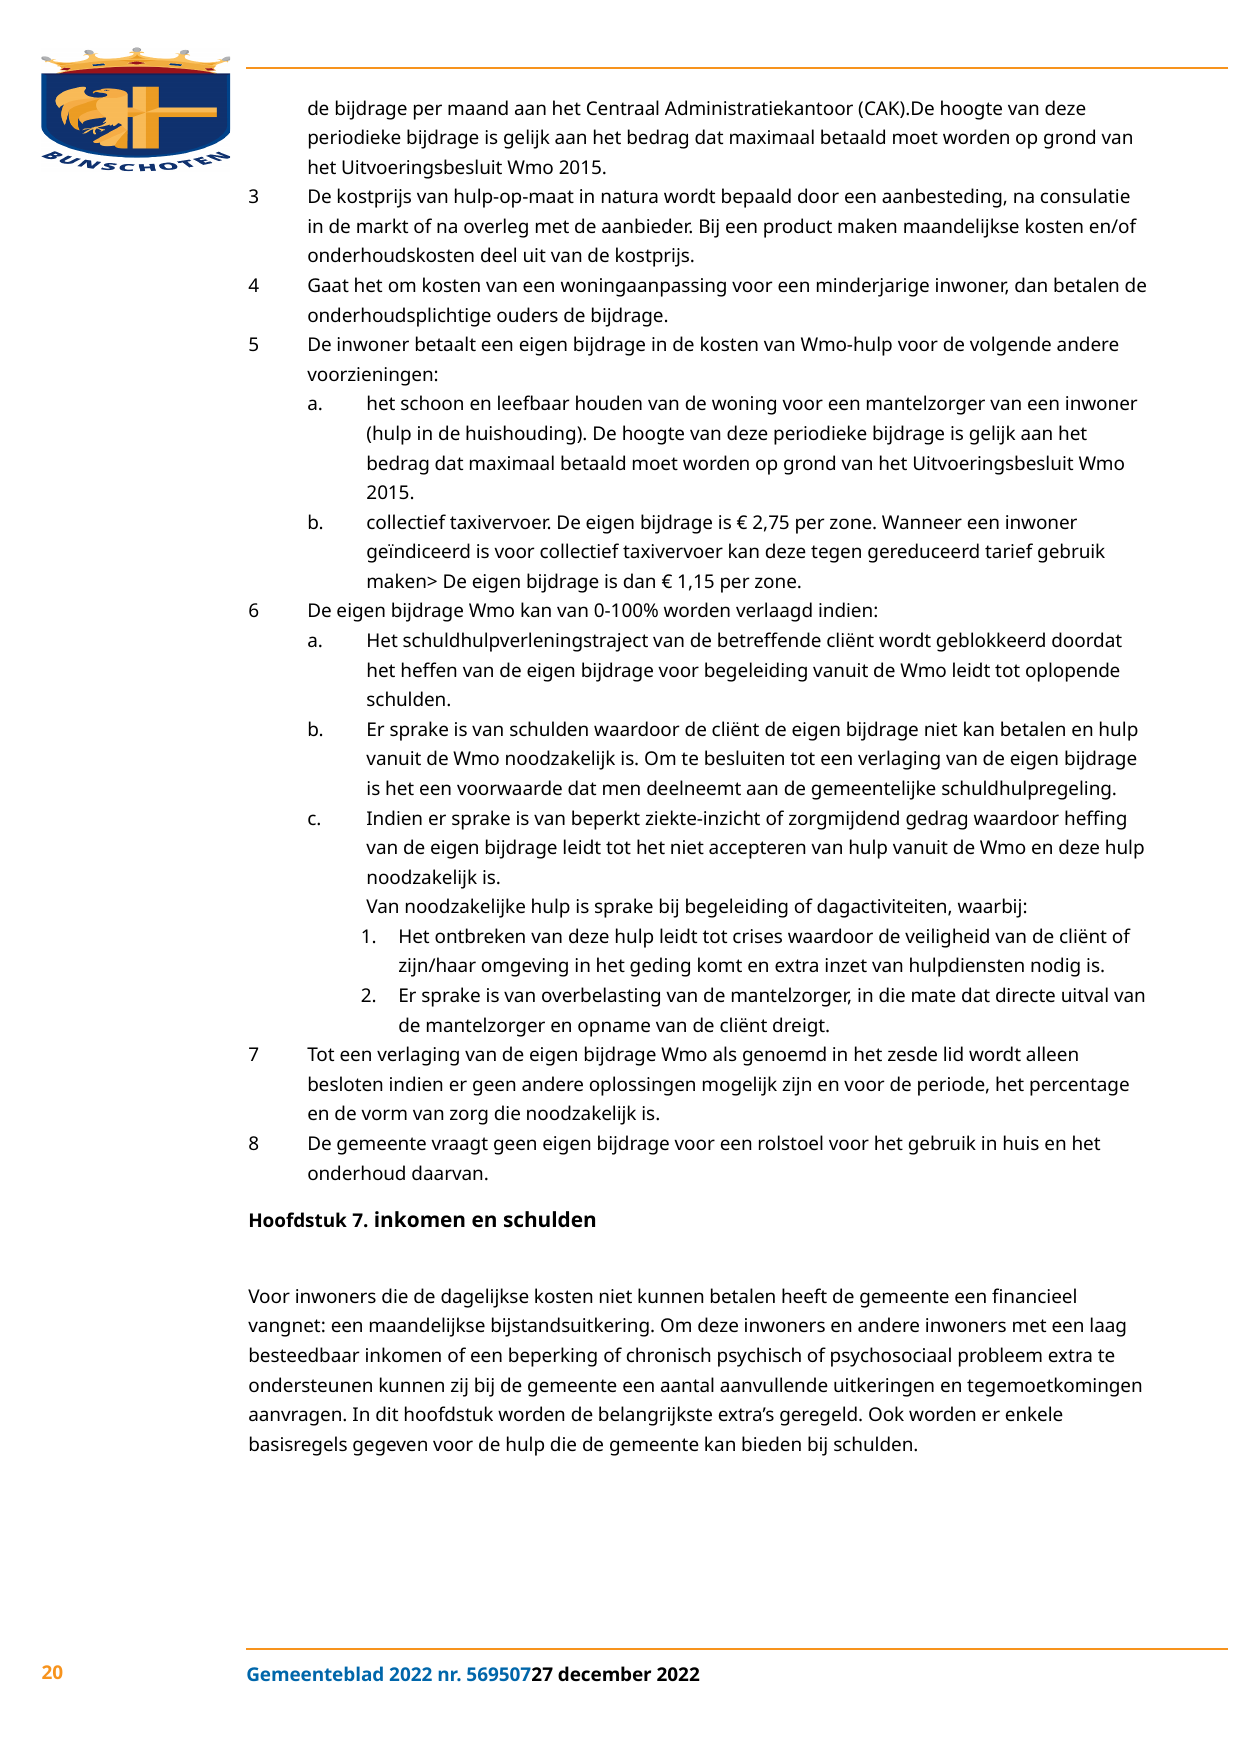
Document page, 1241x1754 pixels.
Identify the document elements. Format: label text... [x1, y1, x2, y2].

list De eigen bijdrage Wmo kan van 0-100% worden verlaagd indien: [248, 598, 1152, 623]
list het schoon en leefbaar houden van de woning voor een mantelzorger van een inwoner (hulp in de huishouding). De hoogte van deze periodieke bijdrage is gelijk aan het bedrag dat maximaal betaald moet worden op grond van het Uitvoeringsbesluit Wmo 2015. [307, 391, 1152, 505]
list collectief taxivervoer. De eigen bijdrage is € 2,75 per zone. Wanneer een inwoner geïndiceerd is voor collectief taxivervoer kan deze tegen gereduceerd tarief gebruik maken> De eigen bijdrage is dan € 1,15 per zone. [307, 509, 1152, 594]
list Het ontbreken van deze hulp leidt tot crises waardoor de veiligheid van de cliënt of zijn/haar omgeving in het geding komt en extra inzet van hulpdiensten nodig is. [361, 923, 1152, 978]
list Tot een verlaging van de eigen bijdrage Wmo als genoemd in het zesde lid wordt alleen besloten indien er geen andere oplossingen mogelijk zijn en voor de periode, het percentage en de vorm van zorg die noodzakelijk is. [248, 1041, 1152, 1126]
list Er sprake is van overbelasting van de mantelzorger, in die mate dat directe uitval van de mantelzorger en opname van de cliënt dreigt. [361, 982, 1152, 1038]
list de bijdrage per maand aan het Centraal Administratiekantoor (CAK).De hoogte van deze periodieke bijdrage is gelijk aan het bedrag dat maximaal betaald moet worden op grond van het Uitvoeringsbesluit Wmo 2015. [248, 95, 1152, 180]
text Voor inwoners die de dagelijkse kosten niet kunnen betalen heeft de gemeente een financieel vangnet: een maandelijkse bijstandsuitkering. Om deze inwoners en andere inwoners met een laag besteedbaar inkomen of een beperking of chronisch psychisch of psychosociaal probleem extra te ondersteunen kunnen zij bij de gemeente een aantal aanvullende uitkeringen en tegemoetkomingen aanvragen. In dit hoofdstuk worden de belangrijkste extra’s geregeld. Ook worden er enkele basisregels gegeven voor de hulp die de gemeente kan bieden bij schulden. [248, 1283, 1152, 1457]
list De inwoner betaalt een eigen bijdrage in de kosten van Wmo-hulp voor de volgende andere voorzieningen: [248, 331, 1152, 387]
list Er sprake is van schulden waardoor de cliënt de eigen bijdrage niet kan betalen en hulp vanuit de Wmo noodzakelijk is. Om te besluiten tot een verlaging van de eigen bijdrage is het een voorwaarde dat men deelneemt aan de gemeentelijke schuldhulpregeling. [307, 716, 1152, 801]
list De gemeente vraagt geen eigen bijdrage voor een rolstoel voor het gebruik in huis en het onderhoud daarvan. [248, 1130, 1152, 1186]
list Van noodzakelijke hulp is sprake bij begeleiding of dagactiviteiten, waarbij: [307, 893, 1152, 919]
picture [41, 47, 231, 172]
list De kostprijs van hulp-op-maat in natura wordt bepaald door een aanbesteding, na consulatie in de markt of na overleg met de aanbieder. Bij een product maken maandelijkse kosten en/of onderhoudskosten deel uit van de kostprijs. [248, 183, 1152, 268]
text Hoofdstuk 7. inkomen en schulden [248, 1205, 1152, 1234]
list Gaat het om kosten van een woningaanpassing voor een minderjarige inwoner, dan betalen de onderhoudsplichtige ouders de bijdrage. [248, 272, 1152, 328]
list Indien er sprake is van beperkt ziekte-inzicht of zorgmijdend gedrag waardoor heffing van de eigen bijdrage leidt tot het niet accepteren van hulp vanuit de Wmo en deze hulp noodzakelijk is. [307, 805, 1152, 890]
list Het schuldhulpverleningstraject van de betreffende cliënt wordt geblokkeerd doordat het heffen van de eigen bijdrage voor begeleiding vanuit de Wmo leidt tot oplopende schulden. [307, 627, 1152, 712]
